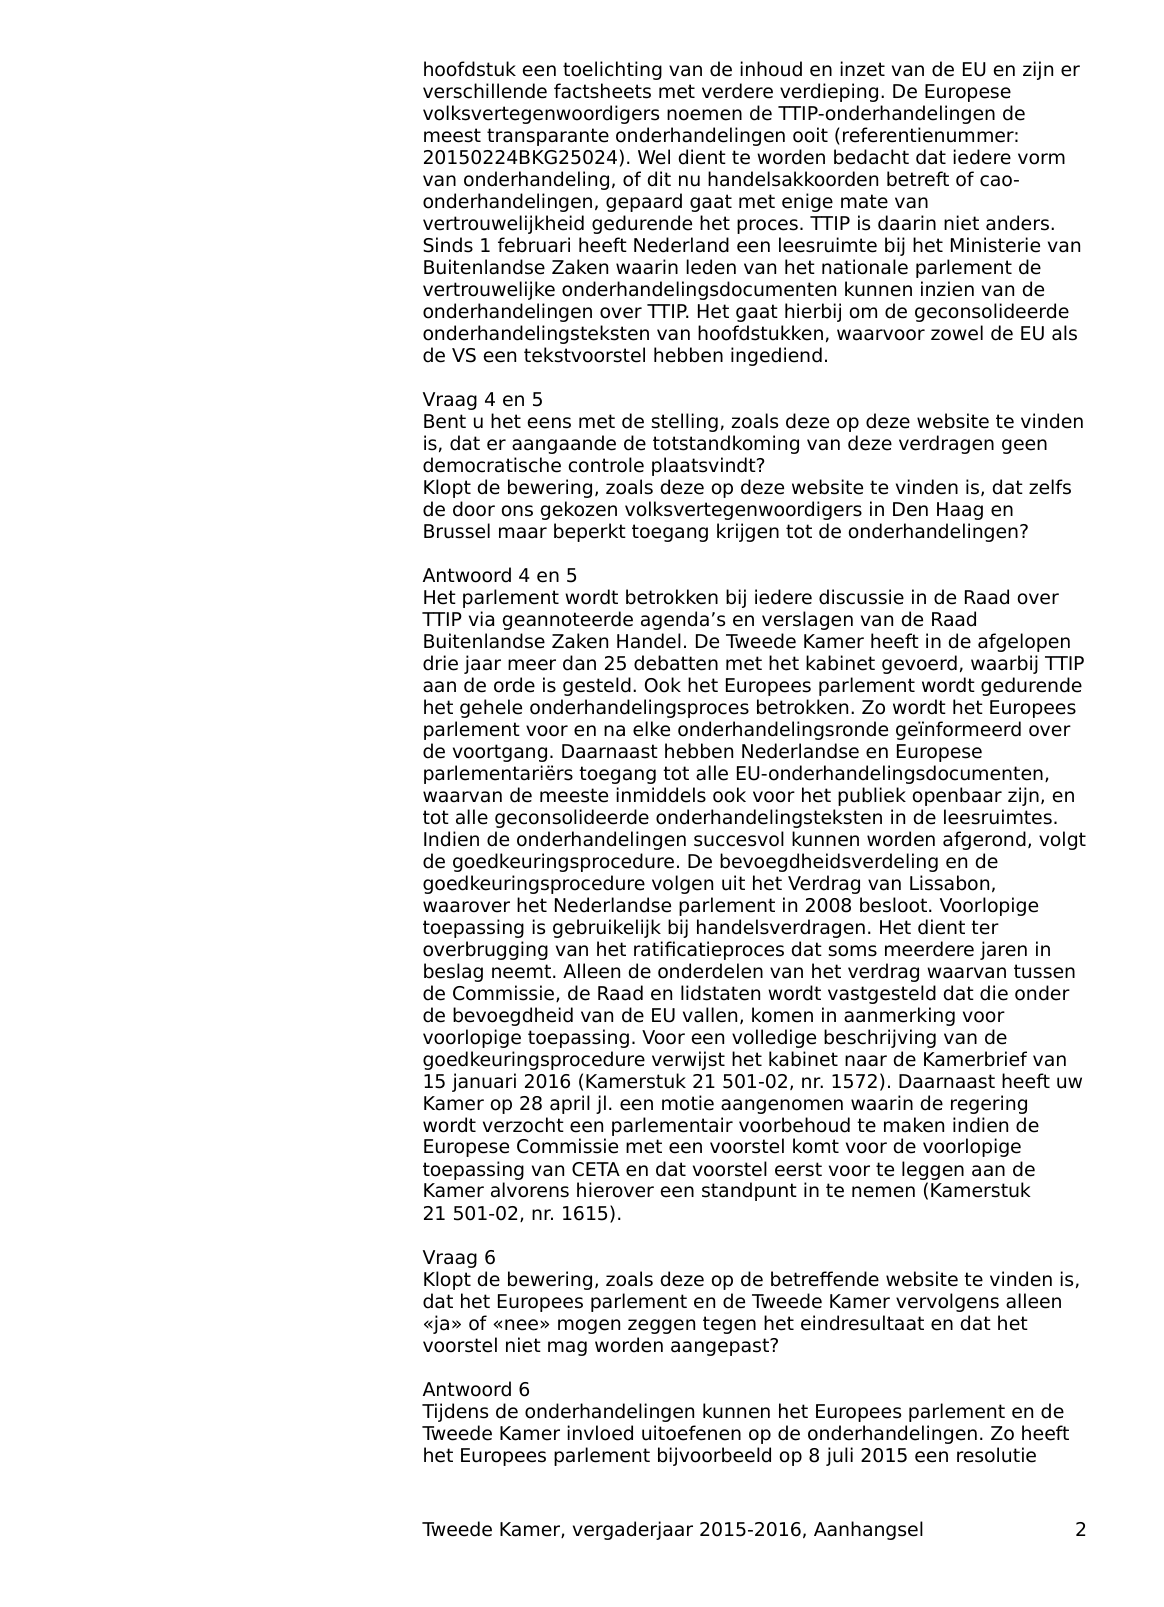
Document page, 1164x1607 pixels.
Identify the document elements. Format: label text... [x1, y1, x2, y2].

text Vraag 4 en 5 [422, 389, 1087, 411]
text hoofdstuk een toelichting van de inhoud en inzet van de EU en zijn er verschillende factsheets met verdere verdieping. De Europese volksvertegenwoordigers noemen de TTIP-onderhandelingen de meest transparante onderhandelingen ooit (referentienummer: 20150224BKG25024). Wel dient te worden bedacht dat iedere vorm van onderhandeling, of dit nu handelsakkoorden betreft of cao-onderhandelingen, gepaard gaat met enige mate van vertrouwelijkheid gedurende het proces. TTIP is daarin niet anders. [422, 59, 1087, 235]
text Klopt de bewering, zoals deze op deze website te vinden is, dat zelfs de door ons gekozen volksvertegenwoordigers in Den Haag en Brussel maar beperkt toegang krijgen tot de onderhandelingen? [422, 477, 1087, 543]
text Het parlement wordt betrokken bij iedere discussie in de Raad over TTIP via geannoteerde agenda’s en verslagen van de Raad Buitenlandse Zaken Handel. De Tweede Kamer heeft in de afgelopen drie jaar meer dan 25 debatten met het kabinet gevoerd, waarbij TTIP aan de orde is gesteld. Ook het Europees parlement wordt gedurende het gehele onderhandelingsproces betrokken. Zo wordt het Europees parlement voor en na elke onderhandelingsronde geïnformeerd over de voortgang. Daarnaast hebben Nederlandse en Europese parlementariërs toegang tot alle EU-onderhandelingsdocumenten, waarvan de meeste inmiddels ook voor het publiek openbaar zijn, en tot alle geconsolideerde onderhandelingsteksten in de leesruimtes. [422, 587, 1087, 829]
text Vraag 6 [422, 1247, 1087, 1268]
text Sinds 1 februari heeft Nederland een leesruimte bij het Ministerie van Buitenlandse Zaken waarin leden van het nationale parlement de vertrouwelijke onderhandelingsdocumenten kunnen inzien van de onderhandelingen over TTIP. Het gaat hierbij om de geconsolideerde onderhandelingsteksten van hoofdstukken, waarvoor zowel de EU als de VS een tekstvoorstel hebben ingediend. [422, 235, 1087, 367]
text Tijdens de onderhandelingen kunnen het Europees parlement en de Tweede Kamer invloed uitoefenen op de onderhandelingen. Zo heeft het Europees parlement bijvoorbeeld op 8 juli 2015 een resolutie [422, 1401, 1087, 1467]
text Klopt de bewering, zoals deze op de betreffende website te vinden is, dat het Europees parlement en de Tweede Kamer vervolgens alleen «ja» of «nee» mogen zeggen tegen het eindresultaat en dat het voorstel niet mag worden aangepast? [422, 1268, 1087, 1356]
text Indien de onderhandelingen succesvol kunnen worden afgerond, volgt de goedkeuringsprocedure. De bevoegdheidsverdeling en de goedkeuringsprocedure volgen uit het Verdrag van Lissabon, waarover het Nederlandse parlement in 2008 besloot. Voorlopige toepassing is gebruikelijk bij handelsverdragen. Het dient ter overbrugging van het ratificatieproces dat soms meerdere jaren in beslag neemt. Alleen de onderdelen van het verdrag waarvan tussen de Commissie, de Raad en lidstaten wordt vastgesteld dat die onder de bevoegdheid van de EU vallen, komen in aanmerking voor voorlopige toepassing. Voor een volledige beschrijving van de goedkeuringsprocedure verwijst het kabinet naar de Kamerbrief van 15 januari 2016 (Kamerstuk 21 501-02, nr. 1572). Daarnaast heeft uw Kamer op 28 april jl. een motie aangenomen waarin de regering wordt verzocht een parlementair voorbehoud te maken indien de Europese Commissie met een voorstel komt voor de voorlopige toepassing van CETA en dat voorstel eerst voor te leggen aan de Kamer alvorens hierover een standpunt in te nemen (Kamerstuk 21 501-02, nr. 1615). [422, 829, 1087, 1224]
text Antwoord 4 en 5 [422, 565, 1087, 587]
text Antwoord 6 [422, 1379, 1087, 1401]
text Bent u het eens met de stelling, zoals deze op deze website te vinden is, dat er aangaande de totstandkoming van deze verdragen geen democratische controle plaatsvindt? [422, 411, 1087, 477]
